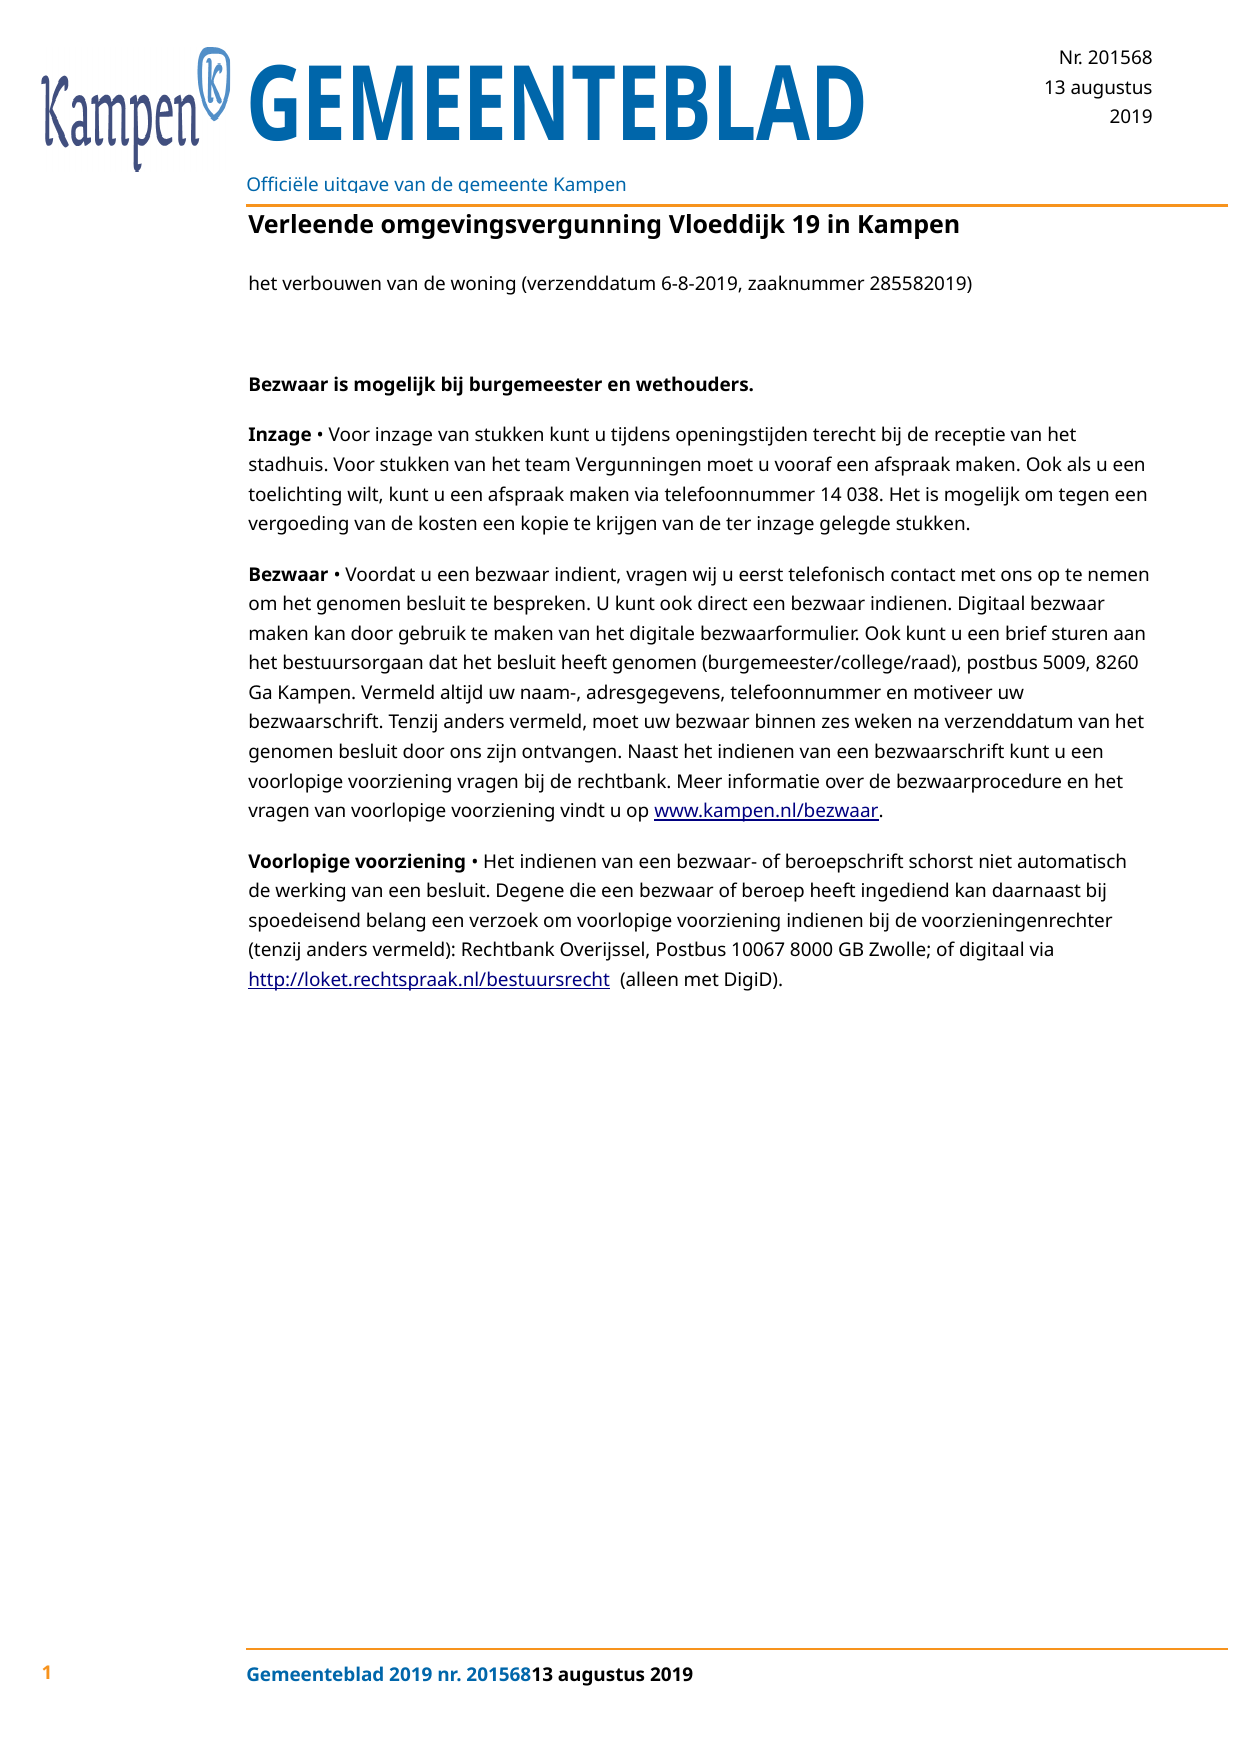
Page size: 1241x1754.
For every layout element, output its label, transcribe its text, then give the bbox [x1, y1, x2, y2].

text het verbouwen van de woning (verzenddatum 6-8-2019, zaaknummer 285582019) [248, 270, 1152, 296]
text Voorlopige voorziening • Het indienen van een bezwaar- of beroepschrift schorst niet automatisch de werking van een besluit. Degene die een bezwaar of beroep heeft ingediend kan daarnaast bij spoedeisend belang een verzoek om voorlopige voorziening indienen bij de voorzieningenrechter (tenzij anders vermeld): Rechtbank Overijssel, Postbus 10067 8000 GB Zwolle; of digitaal via http://loket.rechtspraak.nl/bestuursrecht (alleen met DigiD). [248, 848, 1152, 992]
picture [41, 47, 231, 172]
text Inzage • Voor inzage van stukken kunt u tijdens openingstijden terecht bij de receptie van het stadhuis. Voor stukken van het team Vergunningen moet u vooraf een afspraak maken. Ook als u een toelichting wilt, kunt u een afspraak maken via telefoonnummer 14 038. Het is mogelijk om tegen een vergoeding van de kosten een kopie te krijgen van de ter inzage gelegde stukken. [248, 422, 1152, 536]
text Verleende omgevingsvergunning Vloeddijk 19 in Kampen [248, 207, 1152, 241]
text Bezwaar is mogelijk bij burgemeester en wethouders. [248, 371, 1152, 397]
text Bezwaar • Voordat u een bezwaar indient, vragen wij u eerst telefonisch contact met ons op te nemen om het genomen besluit te bespreken. U kunt ook direct een bezwaar indienen. Digitaal bezwaar maken kan door gebruik te maken van het digitale bezwaarformulier. Ook kunt u een brief sturen aan het bestuursorgaan dat het besluit heeft genomen (burgemeester/college/raad), postbus 5009, 8260 Ga Kampen. Vermeld altijd uw naam-, adresgegevens, telefoonnummer en motiveer uw bezwaarschrift. Tenzij anders vermeld, moet uw bezwaar binnen zes weken na verzenddatum van het genomen besluit door ons zijn ontvangen. Naast het indienen van een bezwaarschrift kunt u een voorlopige voorziening vragen bij de rechtbank. Meer informatie over de bezwaarprocedure en het vragen van voorlopige voorziening vindt u op www.kampen.nl/bezwaar. [248, 561, 1152, 823]
